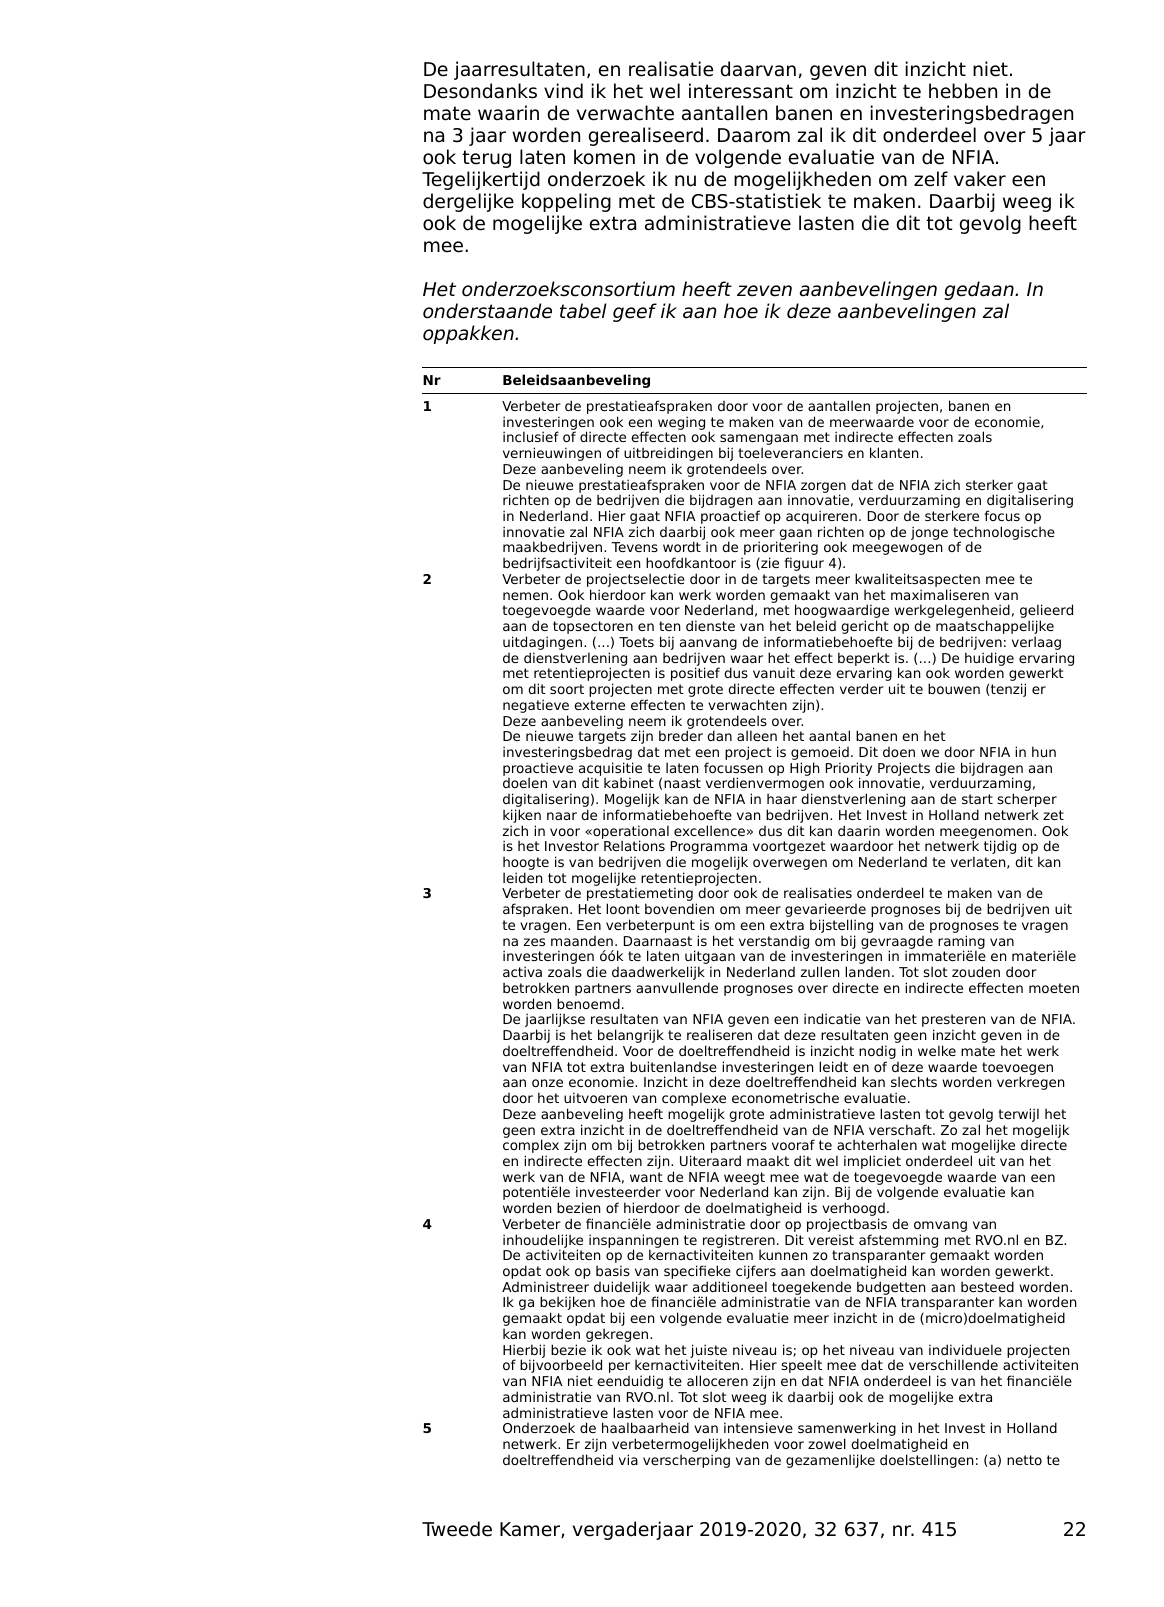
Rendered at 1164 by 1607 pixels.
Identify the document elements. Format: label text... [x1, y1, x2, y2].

table_header Beleidsaanbeveling [496, 368, 1087, 393]
table_cell Verbeter de prestatieafspraken door voor de aantallen projecten, banen en investeringen ook een weging te maken van de meerwaarde voor de economie, inclusief of directe effecten ook samengaan met indirecte effecten zoals vernieuwingen of uitbreidingen bij toeleveranciers en klanten. [496, 394, 1087, 462]
text De jaarresultaten, en realisatie daarvan, geven dit inzicht niet. Desondanks vind ik het wel interessant om inzicht te hebben in de mate waarin de verwachte aantallen banen en investeringsbedragen na 3 jaar worden gerealiseerd. Daarom zal ik dit onderdeel over 5 jaar ook terug laten komen in de volgende evaluatie van de NFIA. Tegelijkertijd onderzoek ik nu de mogelijkheden om zelf vaker een dergelijke koppeling met de CBS-statistiek te maken. Daarbij weeg ik ook de mogelijke extra administratieve lasten die dit tot gevolg heeft mee. [422, 59, 1087, 257]
table_cell Verbeter de projectselectie door in de targets meer kwaliteitsaspecten mee te nemen. Ook hierdoor kan werk worden gemaakt van het maximaliseren van toegevoegde waarde voor Nederland, met hoogwaardige werkgelegenheid, gelieerd aan de topsectoren en ten dienste van het beleid gericht op de maatschappelijke uitdagingen. (...) Toets bij aanvang de informatiebehoefte bij de bedrijven: verlaag de dienstverlening aan bedrijven waar het effect beperkt is. (...) De huidige ervaring met retentieprojecten is positief dus vanuit deze ervaring kan ook worden gewerkt om dit soort projecten met grote directe effecten verder uit te bouwen (tenzij er negatieve externe effecten te verwachten zijn). [496, 572, 1087, 713]
table_cell Deze aanbeveling neem ik grotendeels over. De nieuwe prestatieafspraken voor de NFIA zorgen dat de NFIA zich sterker gaat richten op de bedrijven die bijdragen aan innovatie, verduurzaming en digitalisering in Nederland. Hier gaat NFIA proactief op acquireren. Door de sterkere focus op innovatie zal NFIA zich daarbij ook meer gaan richten op de jonge technologische maakbedrijven. Tevens wordt in de prioritering ook meegewogen of de bedrijfsactiviteit een hoofdkantoor is (zie figuur 4). [496, 462, 1087, 572]
table_header Nr [422, 368, 496, 393]
table_cell De jaarlijkse resultaten van NFIA geven een indicatie van het presteren van de NFIA. Daarbij is het belangrijk te realiseren dat deze resultaten geen inzicht geven in de doeltreffendheid. Voor de doeltreffendheid is inzicht nodig in welke mate het werk van NFIA tot extra buitenlandse investeringen leidt en of deze waarde toevoegen aan onze economie. Inzicht in deze doeltreffendheid kan slechts worden verkregen door het uitvoeren van complexe econometrische evaluatie. Deze aanbeveling heeft mogelijk grote administratieve lasten tot gevolg terwijl het geen extra inzicht in de doeltreffendheid van de NFIA verschaft. Zo zal het mogelijk complex zijn om bij betrokken partners vooraf te achterhalen wat mogelijke directe en indirecte effecten zijn. Uiteraard maakt dit wel impliciet onderdeel uit van het werk van de NFIA, want de NFIA weegt mee wat de toegevoegde waarde van een potentiële investeerder voor Nederland kan zijn. Bij de volgende evaluatie kan worden bezien of hierdoor de doelmatigheid is verhoogd. [496, 1012, 1087, 1217]
table_cell [422, 1012, 496, 1217]
table_cell [422, 713, 496, 886]
table_cell Verbeter de prestatiemeting door ook de realisaties onderdeel te maken van de afspraken. Het loont bovendien om meer gevarieerde prognoses bij de bedrijven uit te vragen. Een verbeterpunt is om een extra bijstelling van de prognoses te vragen na zes maanden. Daarnaast is het verstandig om bij gevraagde raming van investeringen óók te laten uitgaan van de investeringen in immateriële en materiële activa zoals die daadwerkelijk in Nederland zullen landen. Tot slot zouden door betrokken partners aanvullende prognoses over directe en indirecte effecten moeten worden benoemd. [496, 886, 1087, 1012]
table_cell 1 [422, 394, 496, 462]
table_cell 3 [422, 886, 496, 1012]
table_cell 2 [422, 572, 496, 713]
table_cell [422, 1295, 496, 1421]
table_cell [422, 462, 496, 572]
table_cell Onderzoek de haalbaarheid van intensieve samenwerking in het Invest in Holland netwerk. Er zijn verbetermogelijkheden voor zowel doelmatigheid en doeltreffendheid via verscherping van de gezamenlijke doelstellingen: (a) netto te [496, 1421, 1087, 1468]
table_cell 5 [422, 1421, 496, 1468]
table_cell Ik ga bekijken hoe de financiële administratie van de NFIA transparanter kan worden gemaakt opdat bij een volgende evaluatie meer inzicht in de (micro)doelmatigheid kan worden gekregen. Hierbij bezie ik ook wat het juiste niveau is; op het niveau van individuele projecten of bijvoorbeeld per kernactiviteiten. Hier speelt mee dat de verschillende activiteiten van NFIA niet eenduidig te alloceren zijn en dat NFIA onderdeel is van het financiële administratie van RVO.nl. Tot slot weeg ik daarbij ook de mogelijke extra administratieve lasten voor de NFIA mee. [496, 1295, 1087, 1421]
table_cell 4 [422, 1217, 496, 1295]
table_cell Verbeter de financiële administratie door op projectbasis de omvang van inhoudelijke inspanningen te registreren. Dit vereist afstemming met RVO.nl en BZ. De activiteiten op de kernactiviteiten kunnen zo transparanter gemaakt worden opdat ook op basis van specifieke cijfers aan doelmatigheid kan worden gewerkt. Administreer duidelijk waar additioneel toegekende budgetten aan besteed worden. [496, 1217, 1087, 1295]
text Het onderzoeksconsortium heeft zeven aanbevelingen gedaan. In onderstaande tabel geef ik aan hoe ik deze aanbevelingen zal oppakken. [422, 279, 1087, 345]
table_cell Deze aanbeveling neem ik grotendeels over. De nieuwe targets zijn breder dan alleen het aantal banen en het investeringsbedrag dat met een project is gemoeid. Dit doen we door NFIA in hun proactieve acquisitie te laten focussen op High Priority Projects die bijdragen aan doelen van dit kabinet (naast verdienvermogen ook innovatie, verduurzaming, digitalisering). Mogelijk kan de NFIA in haar dienstverlening aan de start scherper kijken naar de informatiebehoefte van bedrijven. Het Invest in Holland netwerk zet zich in voor «operational excellence» dus dit kan daarin worden meegenomen. Ook is het Investor Relations Programma voortgezet waardoor het netwerk tijdig op de hoogte is van bedrijven die mogelijk overwegen om Nederland te verlaten, dit kan leiden tot mogelijke retentieprojecten. [496, 713, 1087, 886]
